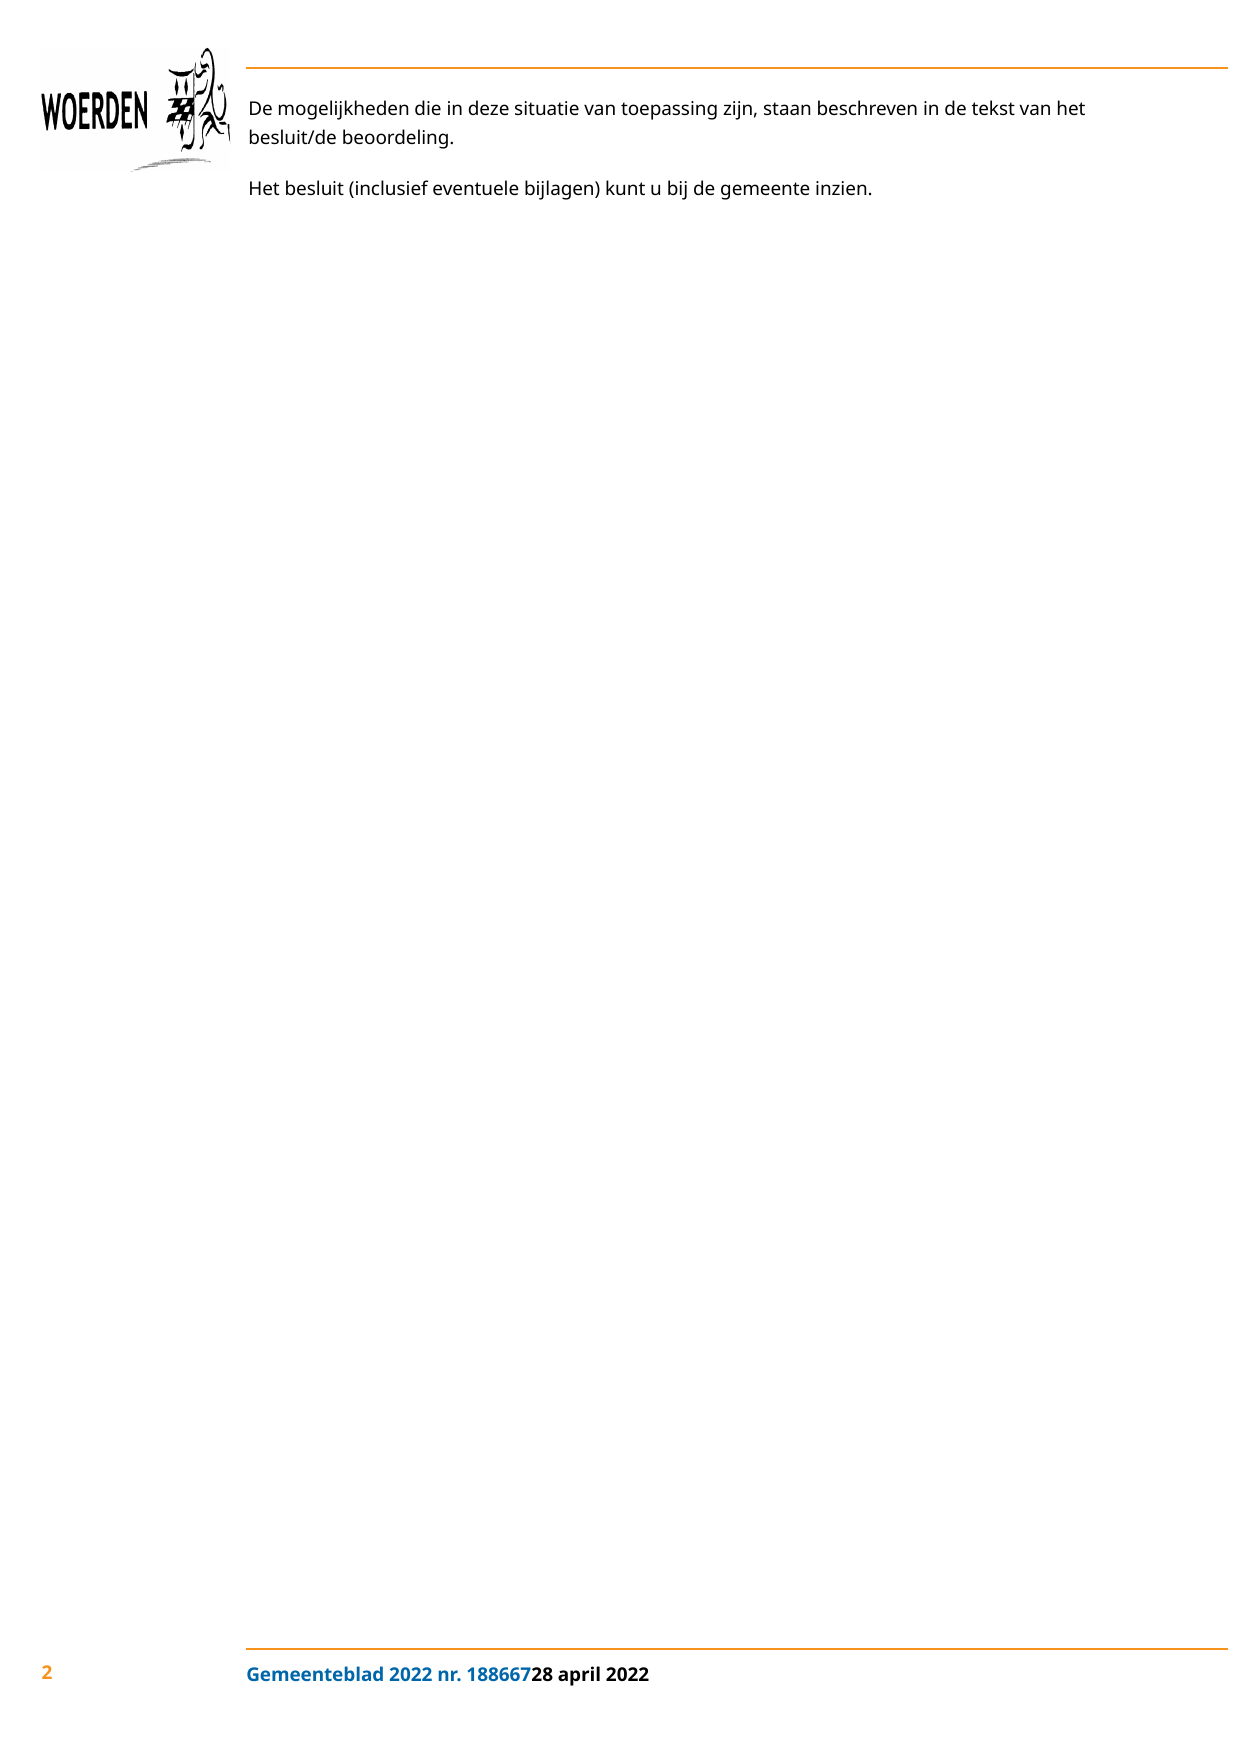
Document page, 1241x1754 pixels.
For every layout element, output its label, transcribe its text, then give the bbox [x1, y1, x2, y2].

text De mogelijkheden die in deze situatie van toepassing zijn, staan beschreven in de tekst van het besluit/de beoordeling. [248, 95, 1152, 150]
picture [41, 47, 231, 172]
text Het besluit (inclusief eventuele bijlagen) kunt u bij de gemeente inzien. [248, 175, 1152, 201]
